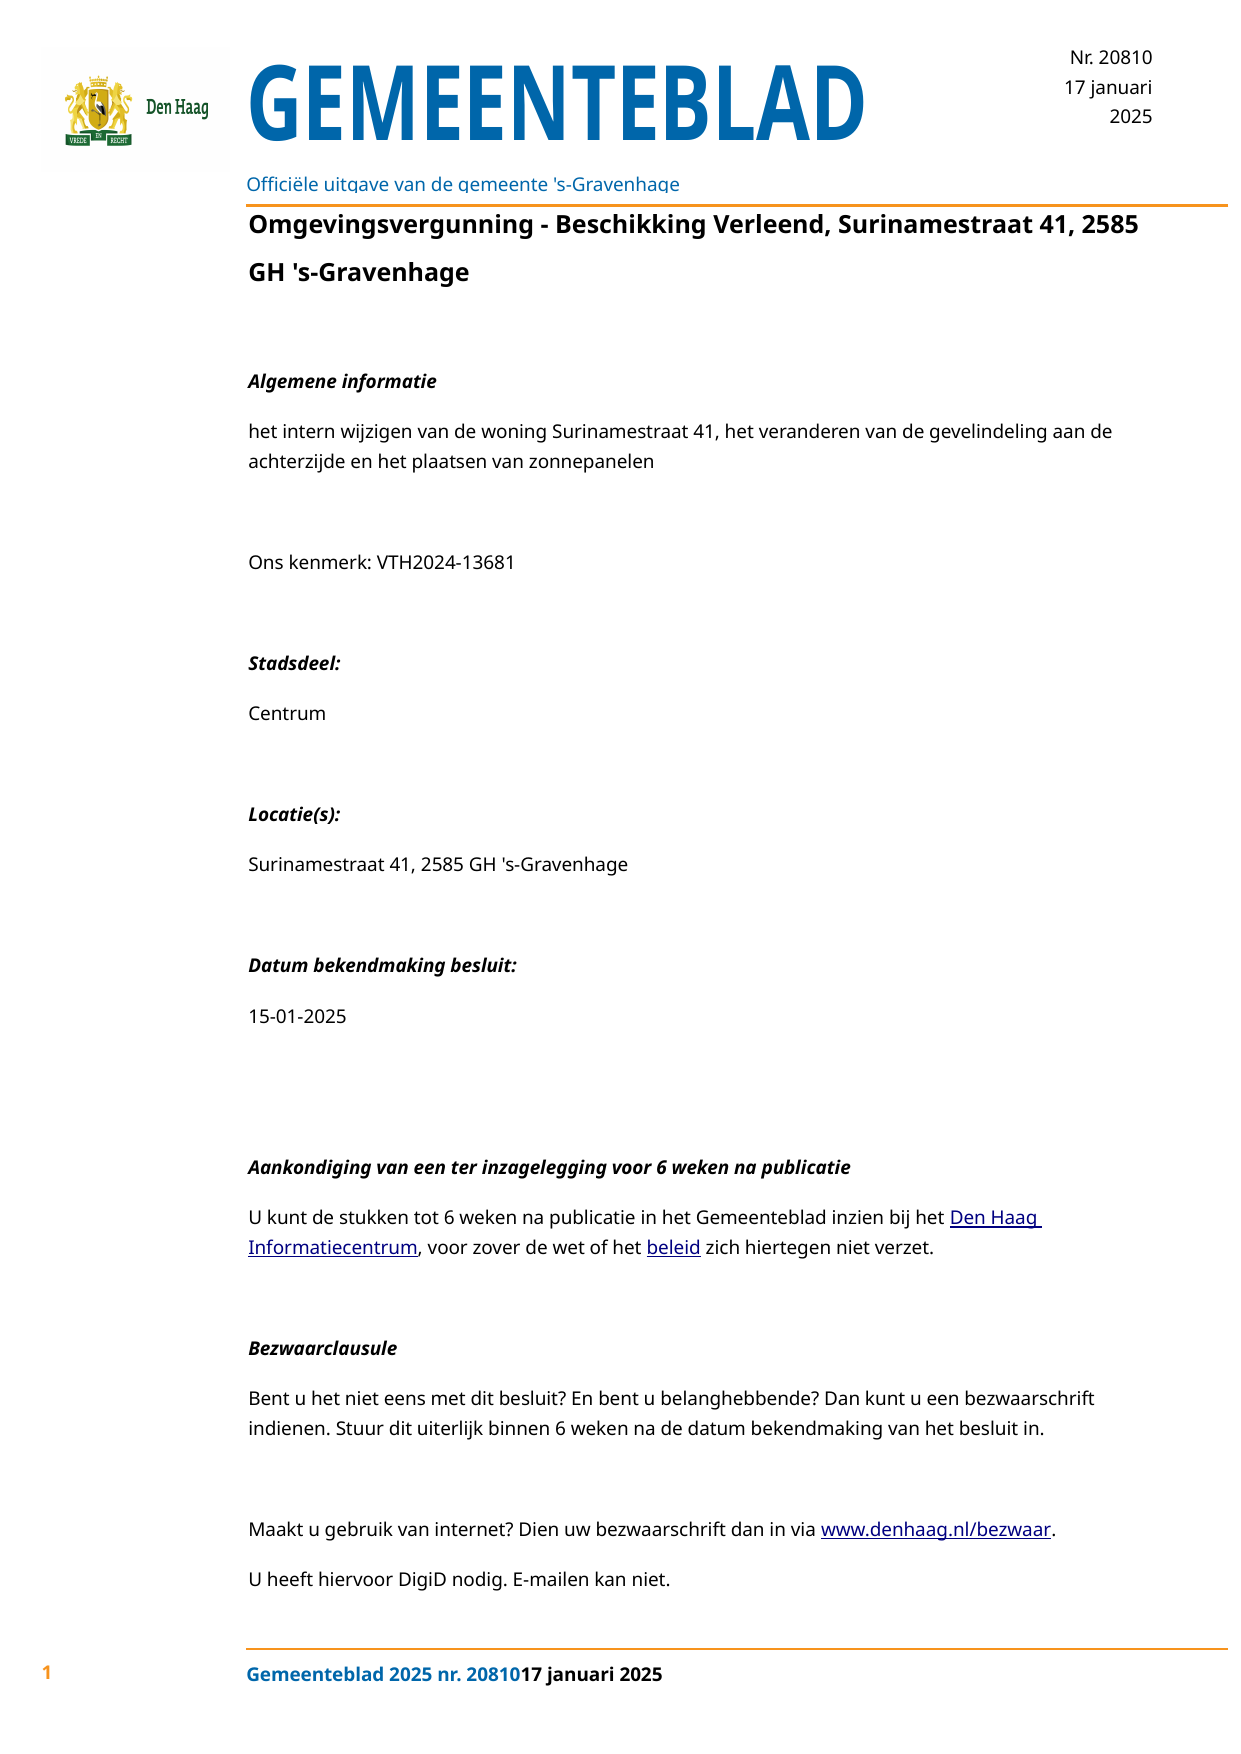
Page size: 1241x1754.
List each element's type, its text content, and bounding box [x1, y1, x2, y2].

text Ons kenmerk: VTH2024-13681 [248, 549, 1152, 575]
text Algemene informatie [248, 368, 1152, 394]
text Omgevingsvergunning - Beschikking Verleend, Surinamestraat 41, 2585 GH 's-Gravenhage [248, 207, 1152, 288]
text U heeft hiervoor DigiD nodig. E-mailen kan niet. [248, 1566, 1152, 1592]
text Maakt u gebruik van internet? Dien uw bezwaarschrift dan in via www.denhaag.nl/bezwaar. [248, 1516, 1152, 1542]
text 15-01-2025 [248, 1003, 1152, 1029]
text Datum bekendmaking besluit: [248, 952, 1152, 978]
text Locatie(s): [248, 801, 1152, 827]
picture [41, 47, 231, 172]
text Stadsdeel: [248, 650, 1152, 676]
text Centrum [248, 700, 1152, 726]
text Surinamestraat 41, 2585 GH 's-Gravenhage [248, 852, 1152, 877]
text Bezwaarclausule [248, 1335, 1152, 1361]
text Aankondiging van een ter inzagelegging voor 6 weken na publicatie [248, 1154, 1152, 1180]
text U kunt de stukken tot 6 weken na publicatie in het Gemeenteblad inzien bij het Den Haag Informatiecentrum, voor zover de wet of het beleid zich hiertegen niet verzet. [248, 1204, 1152, 1260]
text het intern wijzigen van de woning Surinamestraat 41, het veranderen van de gevelindeling aan de achterzijde en het plaatsen van zonnepanelen [248, 419, 1152, 474]
text Bent u het niet eens met dit besluit? En bent u belanghebbende? Dan kunt u een bezwaarschrift indienen. Stuur dit uiterlijk binnen 6 weken na de datum bekendmaking van het besluit in. [248, 1385, 1152, 1441]
